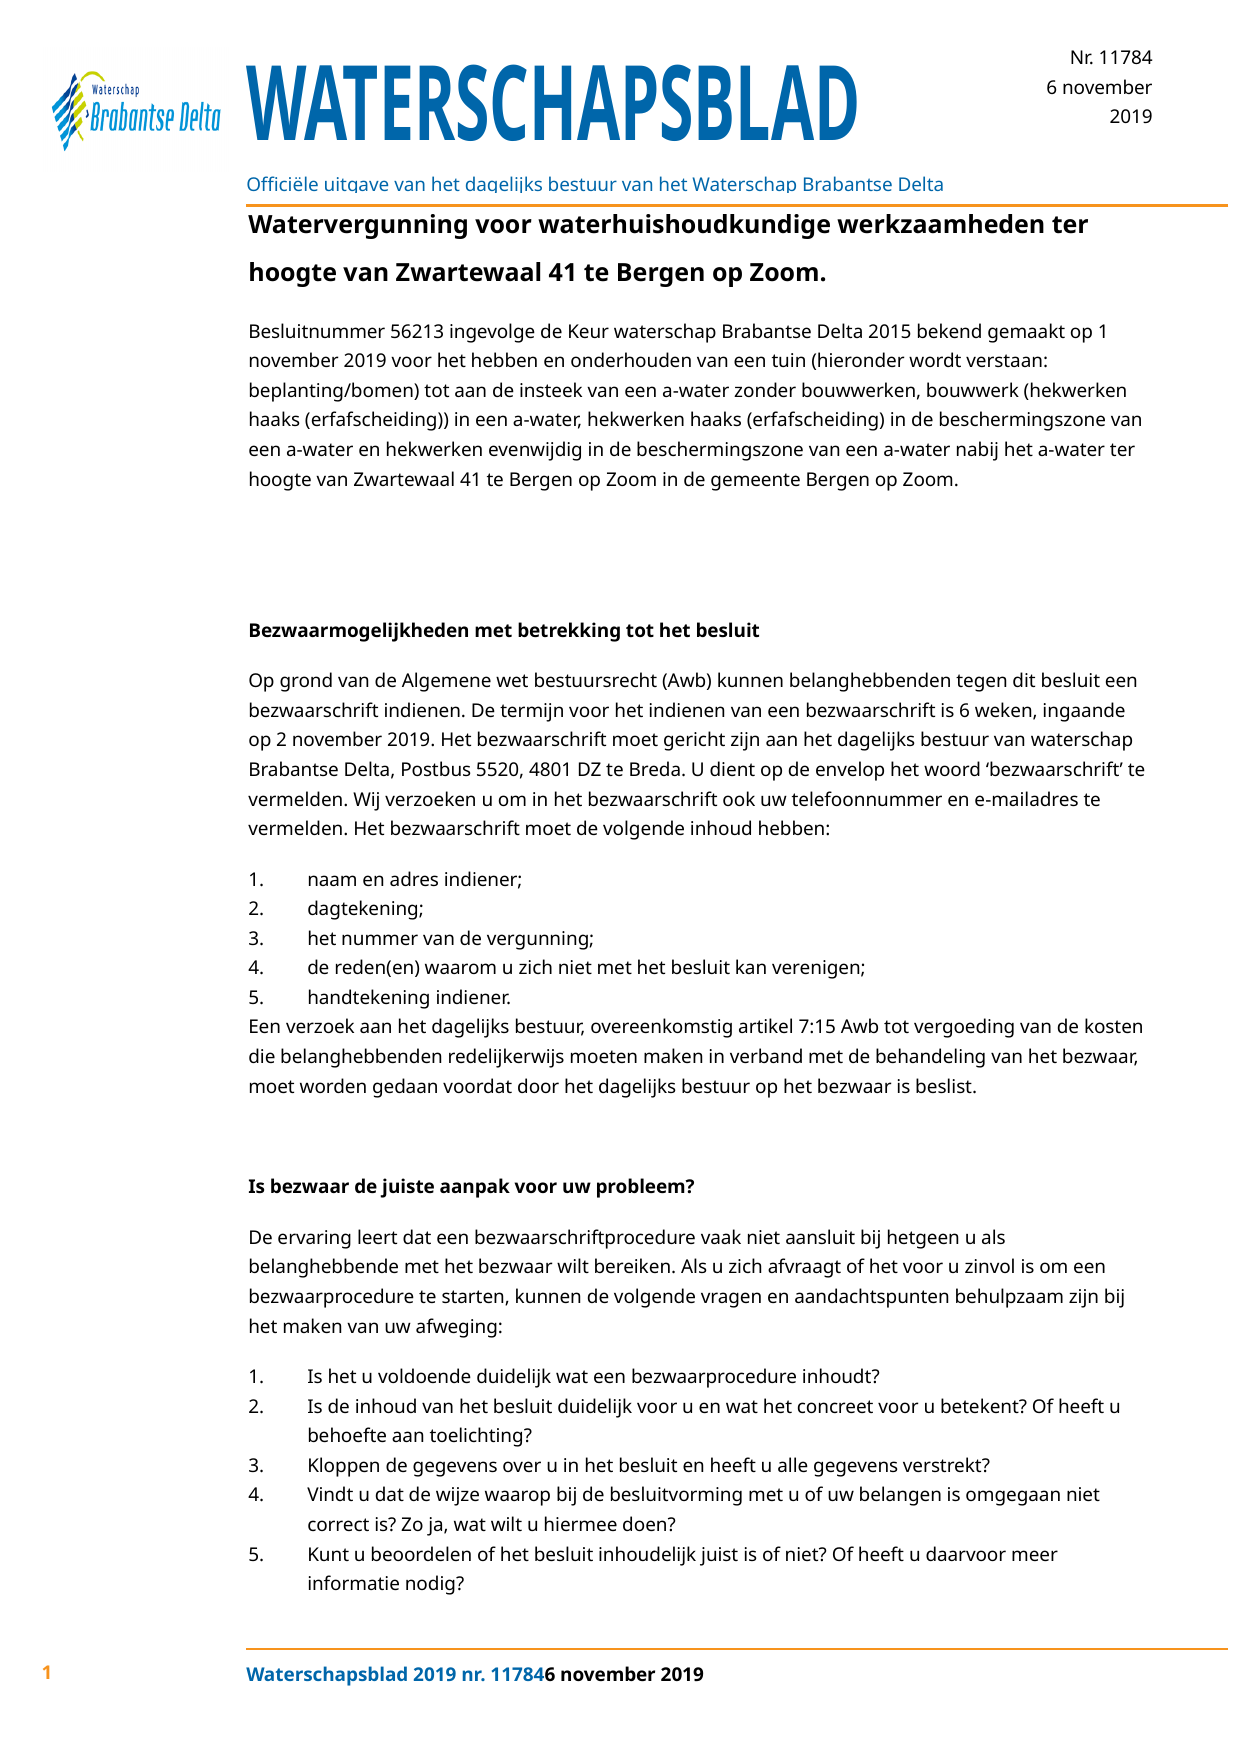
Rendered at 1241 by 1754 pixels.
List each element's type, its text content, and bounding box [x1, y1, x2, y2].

list de reden(en) waarom u zich niet met het besluit kan verenigen; [248, 954, 1152, 980]
list Kloppen de gegevens over u in het besluit en heeft u alle gegevens verstrekt? [248, 1452, 1152, 1478]
list het nummer van de vergunning; [248, 925, 1152, 951]
list Is het u voldoende duidelijk wat een bezwaarprocedure inhoudt? [248, 1363, 1152, 1389]
list naam en adres indiener; [248, 866, 1152, 892]
list Is de inhoud van het besluit duidelijk voor u en wat het concreet voor u betekent? Of heeft u behoefte aan toelichting? [248, 1393, 1152, 1448]
list Vindt u dat de wijze waarop bij de besluitvorming met u of uw belangen is omgegaan niet correct is? Zo ja, wat wilt u hiermee doen? [248, 1482, 1152, 1537]
list handtekening indiener. [248, 984, 1152, 1010]
text Is bezwaar de juiste aanpak voor uw probleem? [248, 1174, 1152, 1199]
text Bezwaarmogelijkheden met betrekking tot het besluit [248, 617, 1152, 643]
text Besluitnummer 56213 ingevolge de Keur waterschap Brabantse Delta 2015 bekend gemaakt op 1 november 2019 voor het hebben en onderhouden van een tuin (hieronder wordt verstaan: beplanting/bomen) tot aan de insteek van een a-water zonder bouwwerken, bouwwerk (hekwerken haaks (erfafscheiding)) in een a-water, hekwerken haaks (erfafscheiding) in de beschermingszone van een a-water en hekwerken evenwijdig in de beschermingszone van een a-water nabij het a-water ter hoogte van Zwartewaal 41 te Bergen op Zoom in de gemeente Bergen op Zoom. [248, 318, 1152, 492]
list Kunt u beoordelen of het besluit inhoudelijk juist is of niet? Of heeft u daarvoor meer informatie nodig? [248, 1541, 1152, 1596]
text De ervaring leert dat een bezwaarschriftprocedure vaak niet aansluit bij hetgeen u als belanghebbende met het bezwaar wilt bereiken. Als u zich afvraagt of het voor u zinvol is om een bezwaarprocedure te starten, kunnen de volgende vragen en aandachtspunten behulpzaam zijn bij het maken van uw afweging: [248, 1224, 1152, 1339]
list dagtekening; [248, 895, 1152, 921]
picture [41, 47, 231, 172]
text Een verzoek aan het dagelijks bestuur, overeenkomstig artikel 7:15 Awb tot vergoeding van de kosten die belanghebbenden redelijkerwijs moeten maken in verband met de behandeling van het bezwaar, moet worden gedaan voordat door het dagelijks bestuur op het bezwaar is beslist. [248, 1014, 1152, 1099]
text Op grond van de Algemene wet bestuursrecht (Awb) kunnen belanghebbenden tegen dit besluit een bezwaarschrift indienen. De termijn voor het indienen van een bezwaarschrift is 6 weken, ingaande op 2 november 2019. Het bezwaarschrift moet gericht zijn aan het dagelijks bestuur van waterschap Brabantse Delta, Postbus 5520, 4801 DZ te Breda. U dient op de envelop het woord ‘bezwaarschrift’ te vermelden. Wij verzoeken u om in het bezwaarschrift ook uw telefoonnummer en e‑mailadres te vermelden. Het bezwaarschrift moet de volgende inhoud hebben: [248, 667, 1152, 841]
text Watervergunning voor waterhuishoudkundige werkzaamheden ter hoogte van Zwartewaal 41 te Bergen op Zoom. [248, 207, 1152, 288]
